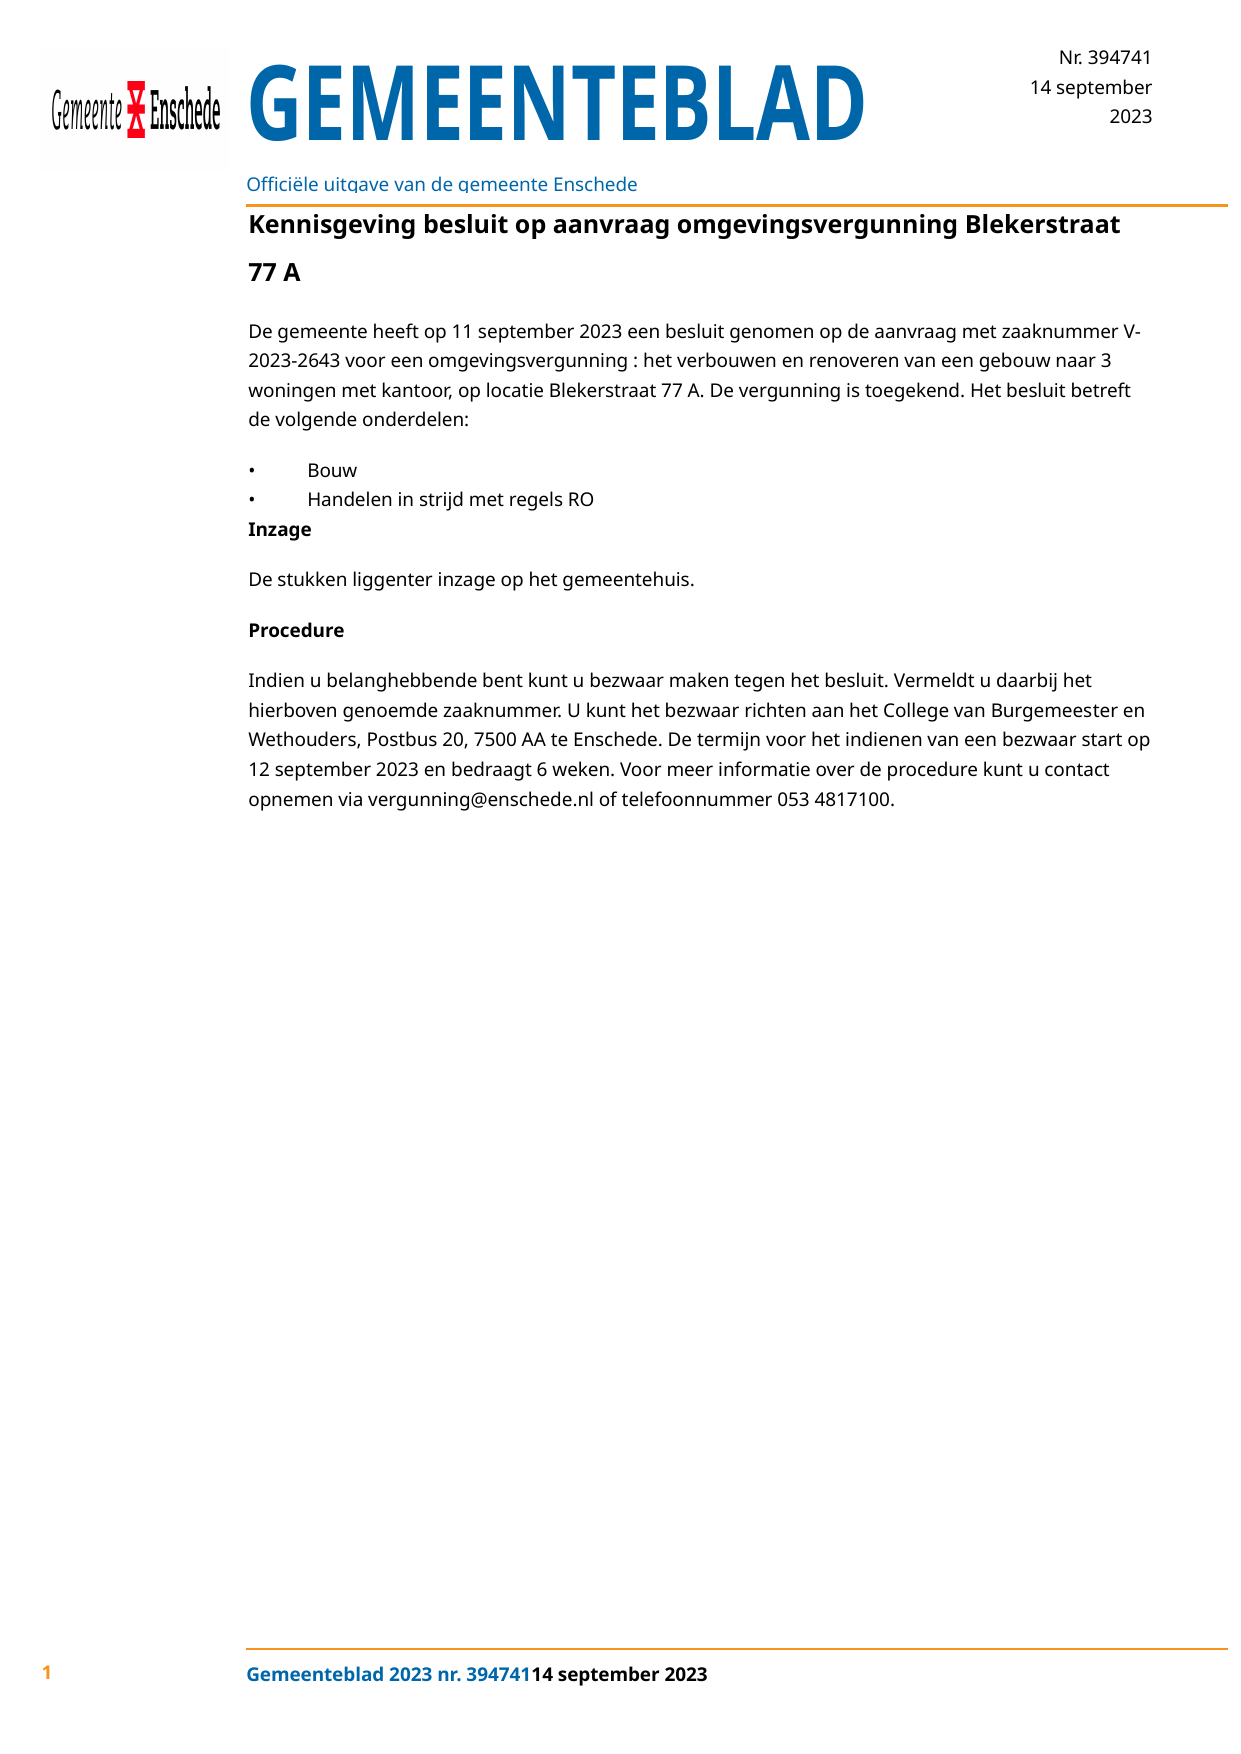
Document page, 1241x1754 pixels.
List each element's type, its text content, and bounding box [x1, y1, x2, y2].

text De gemeente heeft op 11 september 2023 een besluit genomen op de aanvraag met zaaknummer V-2023-2643 voor een omgevingsvergunning : het verbouwen en renoveren van een gebouw naar 3 woningen met kantoor, op locatie Blekerstraat 77 A. De vergunning is toegekend. Het besluit betreft de volgende onderdelen: [248, 318, 1152, 432]
list Handelen in strijd met regels RO [248, 487, 1152, 512]
text Inzage [248, 516, 1152, 542]
text Procedure [248, 617, 1152, 643]
text Indien u belanghebbende bent kunt u bezwaar maken tegen het besluit. Vermeldt u daarbij het hierboven genoemde zaaknummer. U kunt het bezwaar richten aan het College van Burgemees­ter en Wethouders, Postbus 20, 7500 AA te Enschede. De termijn voor het indienen van een bezwaar start op 12 september 2023 en bedraagt 6 weken. Voor meer informatie over de procedure kunt u contact opnemen via vergunning@enschede.nl of telefoonnummer 053 4817100. [248, 667, 1152, 812]
picture [41, 47, 231, 172]
list Bouw [248, 457, 1152, 483]
text De stukken liggenter inzage op het gemeentehuis. [248, 567, 1152, 592]
text Kennisgeving besluit op aanvraag omgevingsvergunning Blekerstraat 77 A [248, 207, 1152, 288]
